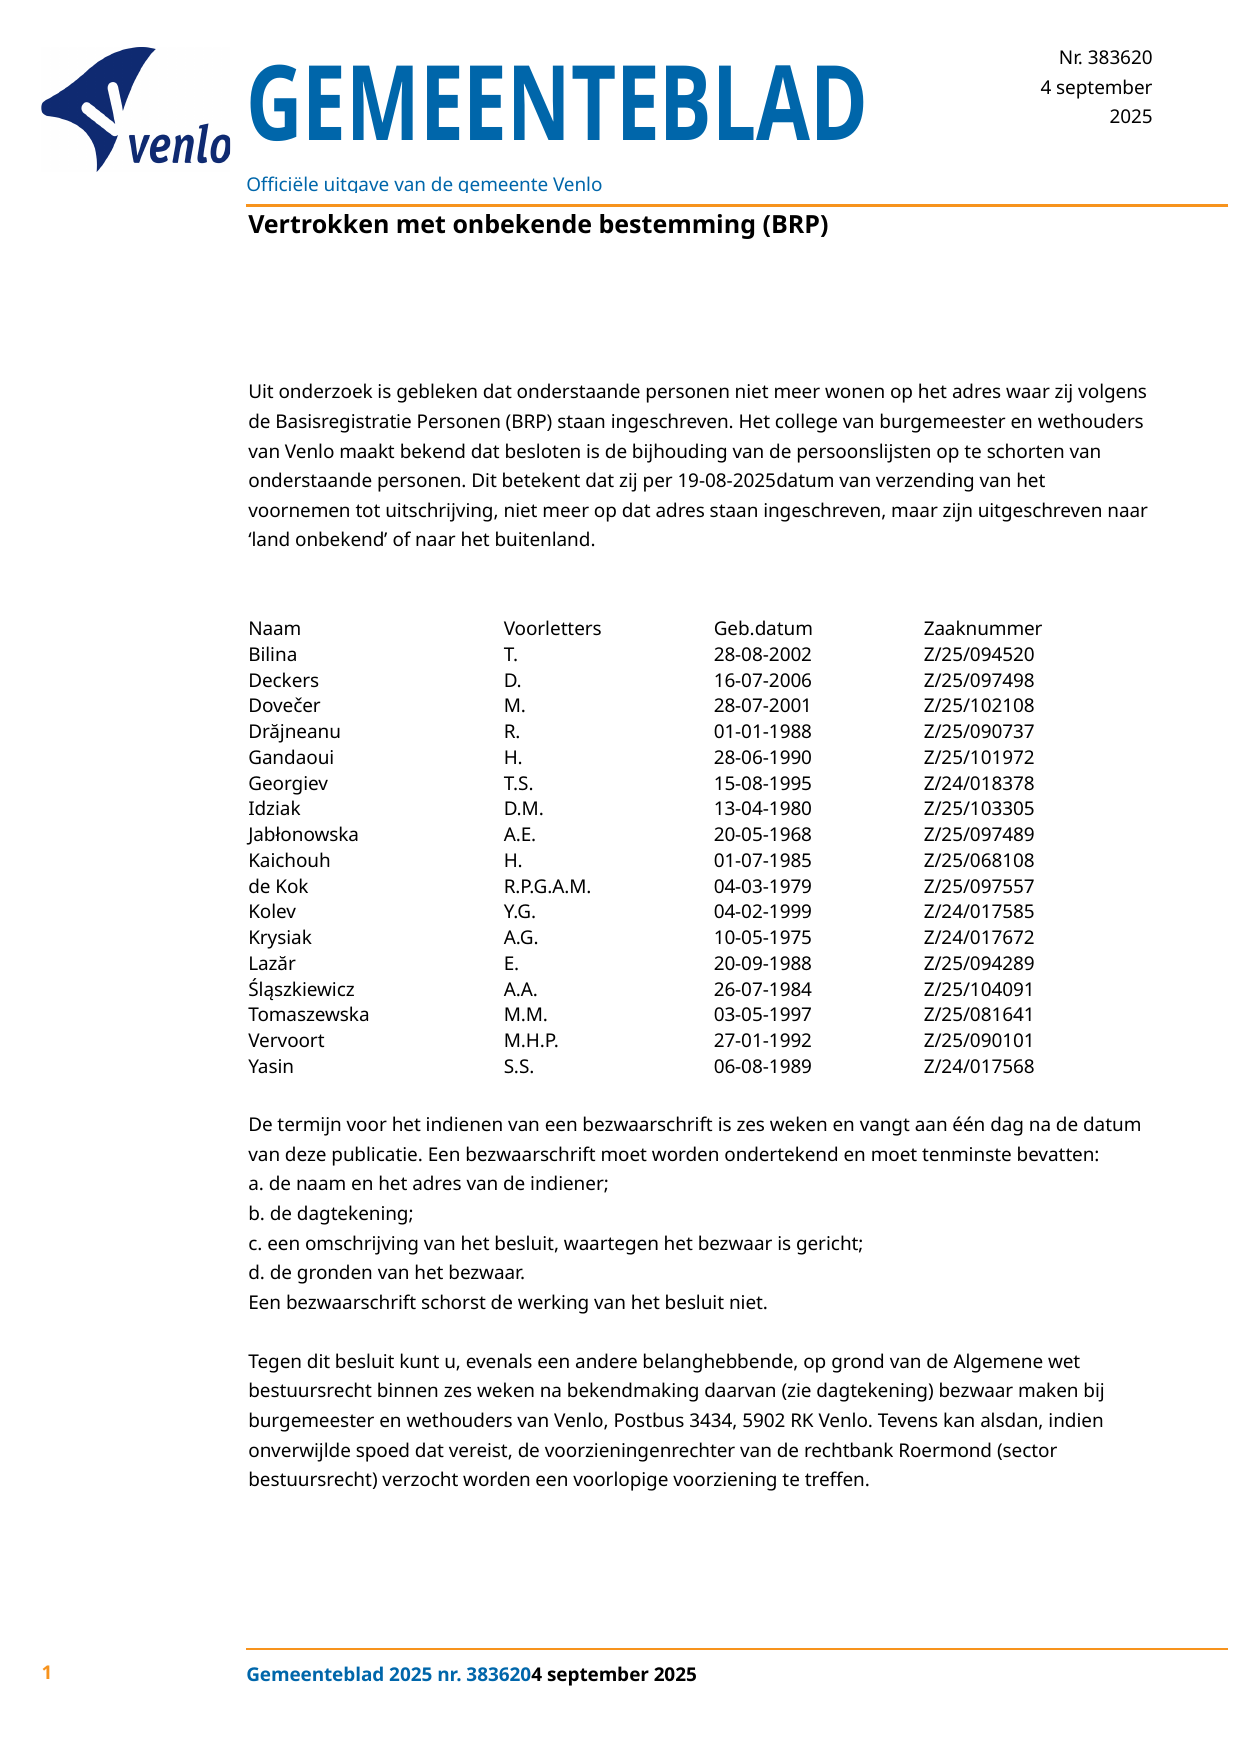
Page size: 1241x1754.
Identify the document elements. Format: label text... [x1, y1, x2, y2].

table_cell 01-01-1988 [714, 719, 923, 744]
table_cell 28-06-1990 [714, 744, 923, 770]
table_cell M.M. [504, 1001, 713, 1027]
table_cell Z/24/017568 [924, 1053, 1152, 1079]
table_header Zaaknummer [924, 616, 1152, 641]
table_cell Dovečer [248, 693, 503, 718]
table_cell E. [504, 950, 713, 976]
text Vertrokken met onbekende bestemming (BRP) [248, 207, 1152, 241]
table_cell Z/25/097557 [924, 873, 1152, 898]
table_header Naam [248, 616, 503, 641]
table_cell Georgiev [248, 770, 503, 796]
table_cell Z/25/094289 [924, 950, 1152, 976]
text Tegen dit besluit kunt u, evenals een andere belanghebbende, op grond van de Algemene wet bestuursrecht binnen zes weken na bekendmaking daarvan (zie dagtekening) bezwaar maken bij burgemeester en wethouders van Venlo, Postbus 3434, 5902 RK Venlo. Tevens kan alsdan, indien onverwijlde spoed dat vereist, de voorzieningenrechter van de rechtbank Roermond (sector bestuursrecht) verzocht worden een voorlopige voorziening te treffen. [248, 1348, 1152, 1492]
picture [41, 47, 231, 172]
table_cell A.G. [504, 924, 713, 950]
table_cell Vervoort [248, 1027, 503, 1053]
table_cell Idziak [248, 796, 503, 821]
table_cell M. [504, 693, 713, 718]
table_cell Yasin [248, 1053, 503, 1079]
table_cell Y.G. [504, 899, 713, 924]
table_cell D. [504, 667, 713, 693]
table_cell 28-08-2002 [714, 641, 923, 667]
text Uit onderzoek is gebleken dat onderstaande personen niet meer wonen op het adres waar zij volgens de Basisregistratie Personen (BRP) staan ingeschreven. Het college van burgemeester en wethouders van Venlo maakt bekend dat besloten is de bijhouding van de persoonslijsten op te schorten van onderstaande personen. Dit betekent dat zij per 19-08-2025datum van verzending van het voornemen tot uitschrijving, niet meer op dat adres staan ingeschreven, maar zijn uitgeschreven naar ‘land onbekend’ of naar het buitenland. [248, 379, 1152, 552]
table_cell Jabłonowska [248, 821, 503, 847]
table_cell H. [504, 744, 713, 770]
table_cell 20-09-1988 [714, 950, 923, 976]
text Een bezwaarschrift schorst de werking van het besluit niet. [248, 1289, 1152, 1315]
text a. de naam en het adres van de indiener; [248, 1171, 1152, 1196]
table_cell D.M. [504, 796, 713, 821]
table_cell 04-02-1999 [714, 899, 923, 924]
table_cell T. [504, 641, 713, 667]
table_cell Z/25/068108 [924, 847, 1152, 873]
table_cell Z/25/103305 [924, 796, 1152, 821]
table_cell R. [504, 719, 713, 744]
table_cell Z/25/104091 [924, 976, 1152, 1001]
table_cell Z/25/097489 [924, 821, 1152, 847]
table_cell Gandaoui [248, 744, 503, 770]
table_cell Z/25/097498 [924, 667, 1152, 693]
table_cell Deckers [248, 667, 503, 693]
table_cell Z/25/090737 [924, 719, 1152, 744]
table_header Geb.datum [714, 616, 923, 641]
table_cell H. [504, 847, 713, 873]
table_cell 01-07-1985 [714, 847, 923, 873]
table_cell M.H.P. [504, 1027, 713, 1053]
table_cell Z/25/081641 [924, 1001, 1152, 1027]
table_cell R.P.G.A.M. [504, 873, 713, 898]
table_cell Bilina [248, 641, 503, 667]
table_cell Z/24/018378 [924, 770, 1152, 796]
table_cell 04-03-1979 [714, 873, 923, 898]
table_cell 06-08-1989 [714, 1053, 923, 1079]
table_cell Z/25/090101 [924, 1027, 1152, 1053]
table_cell Krysiak [248, 924, 503, 950]
table_cell Drăjneanu [248, 719, 503, 744]
table_header Voorletters [504, 616, 713, 641]
table_cell Z/25/094520 [924, 641, 1152, 667]
table_cell Śląszkiewicz [248, 976, 503, 1001]
text d. de gronden van het bezwaar. [248, 1259, 1152, 1285]
table_cell 20-05-1968 [714, 821, 923, 847]
table_cell T.S. [504, 770, 713, 796]
table_cell 03-05-1997 [714, 1001, 923, 1027]
table_cell Kaichouh [248, 847, 503, 873]
text De termijn voor het indienen van een bezwaarschrift is zes weken en vangt aan één dag na de datum van deze publicatie. Een bezwaarschrift moet worden ondertekend en moet tenminste bevatten: [248, 1111, 1152, 1167]
table_cell Z/24/017672 [924, 924, 1152, 950]
table_cell Kolev [248, 899, 503, 924]
table_cell S.S. [504, 1053, 713, 1079]
text c. een omschrijving van het besluit, waartegen het bezwaar is gericht; [248, 1230, 1152, 1256]
table_cell A.E. [504, 821, 713, 847]
table_cell 28-07-2001 [714, 693, 923, 718]
text b. de dagtekening; [248, 1200, 1152, 1226]
table_cell Z/24/017585 [924, 899, 1152, 924]
table_cell Tomaszewska [248, 1001, 503, 1027]
table_cell 26-07-1984 [714, 976, 923, 1001]
table_cell 15-08-1995 [714, 770, 923, 796]
table_cell Lazăr [248, 950, 503, 976]
table_cell 13-04-1980 [714, 796, 923, 821]
table_cell 27-01-1992 [714, 1027, 923, 1053]
table_cell Z/25/101972 [924, 744, 1152, 770]
table_cell A.A. [504, 976, 713, 1001]
table_cell 16-07-2006 [714, 667, 923, 693]
table_cell de Kok [248, 873, 503, 898]
table_cell Z/25/102108 [924, 693, 1152, 718]
table_cell 10-05-1975 [714, 924, 923, 950]
